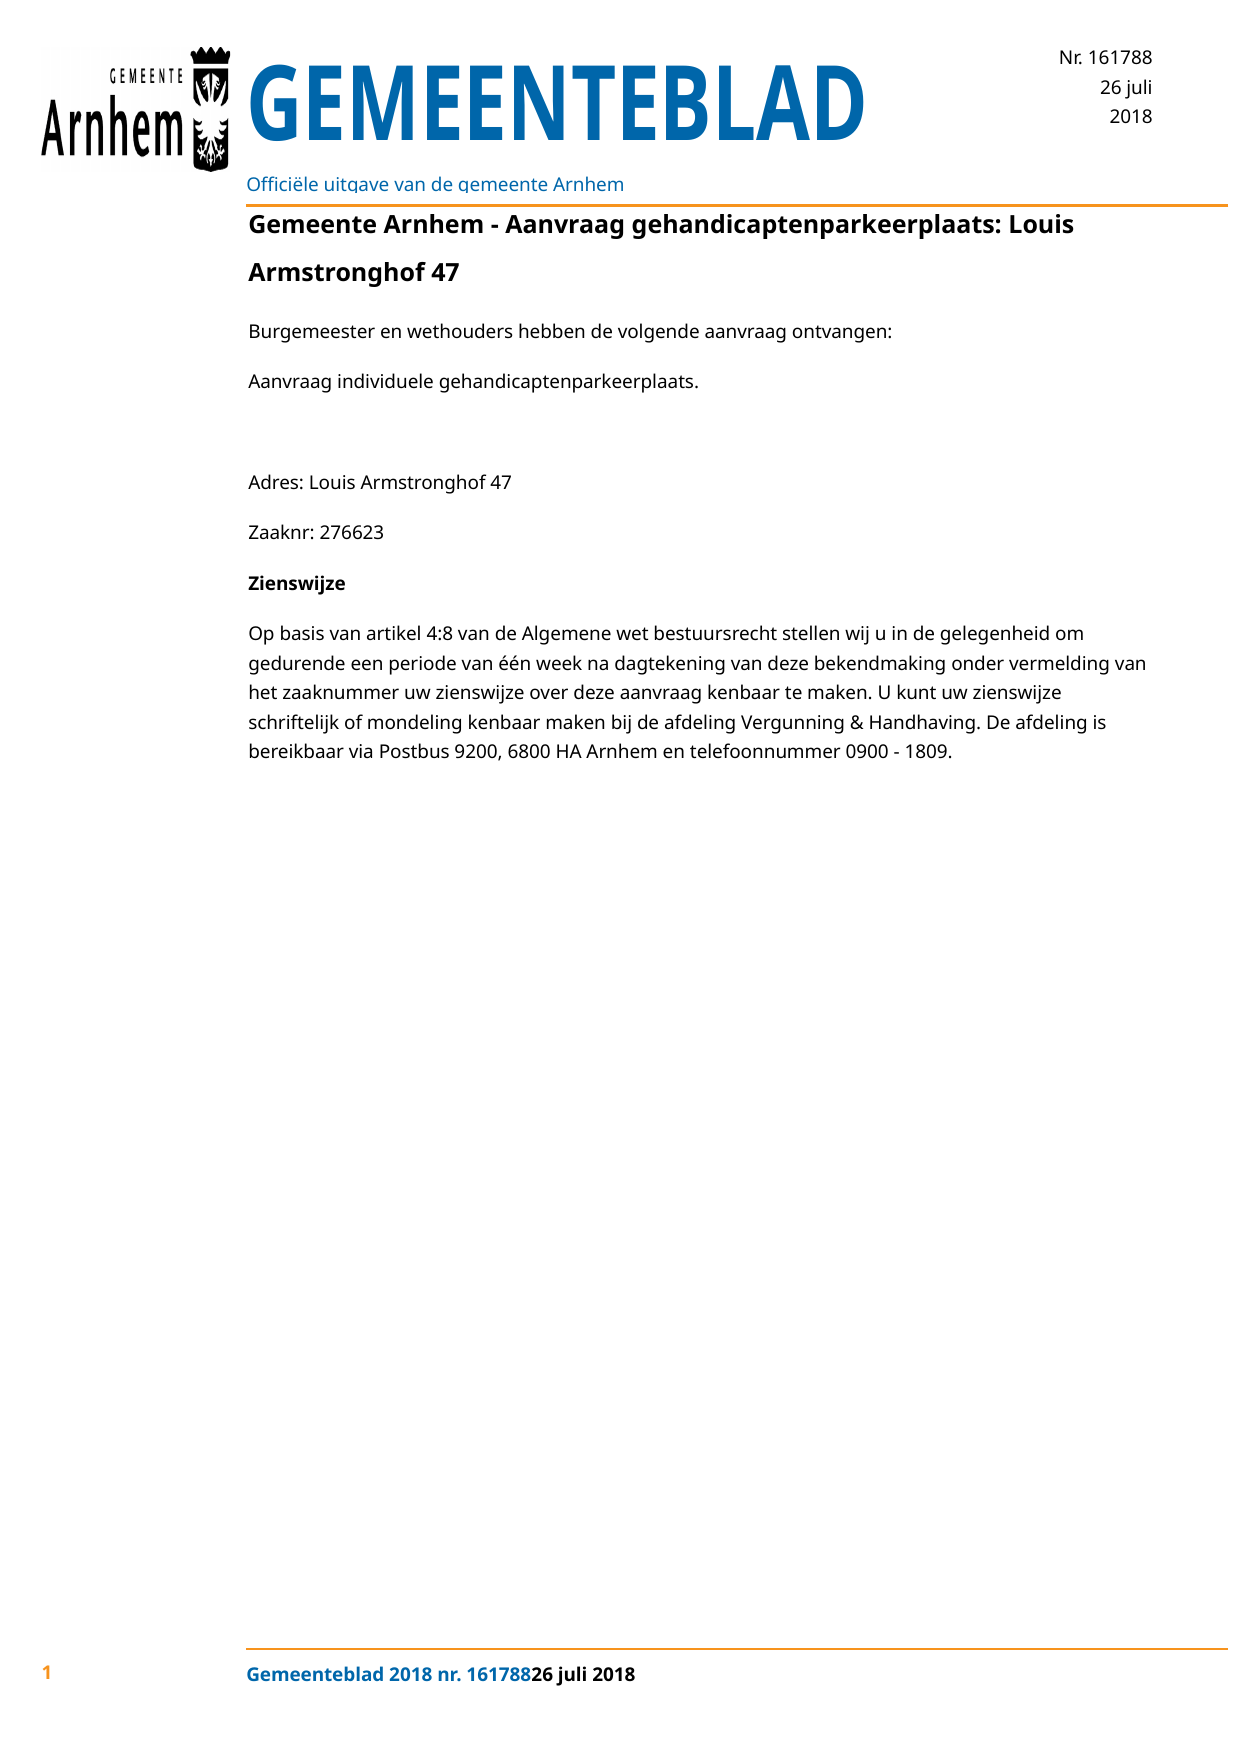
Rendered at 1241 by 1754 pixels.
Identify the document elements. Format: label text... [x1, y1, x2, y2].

text Zienswijze [248, 570, 1152, 596]
text Op basis van artikel 4:8 van de Algemene wet bestuursrecht stellen wij u in de gelegenheid om gedurende een periode van één week na dagtekening van deze bekendmaking onder vermelding van het zaaknummer uw zienswijze over deze aanvraag kenbaar te maken. U kunt uw zienswijze schriftelijk of mondeling kenbaar maken bij de afdeling Vergunning & Handhaving. De afdeling is bereikbaar via Postbus 9200, 6800 HA Arnhem en telefoonnummer 0900 - 1809. [248, 620, 1152, 764]
text Gemeente Arnhem - Aanvraag gehandicaptenparkeerplaats: Louis Armstronghof 47 [248, 207, 1152, 288]
text Adres: Louis Armstronghof 47 [248, 469, 1152, 495]
text Aanvraag individuele gehandicaptenparkeerplaats. [248, 368, 1152, 394]
text Burgemeester en wethouders hebben de volgende aanvraag ontvangen: [248, 318, 1152, 344]
picture [41, 47, 231, 172]
text Zaaknr: 276623 [248, 519, 1152, 545]
